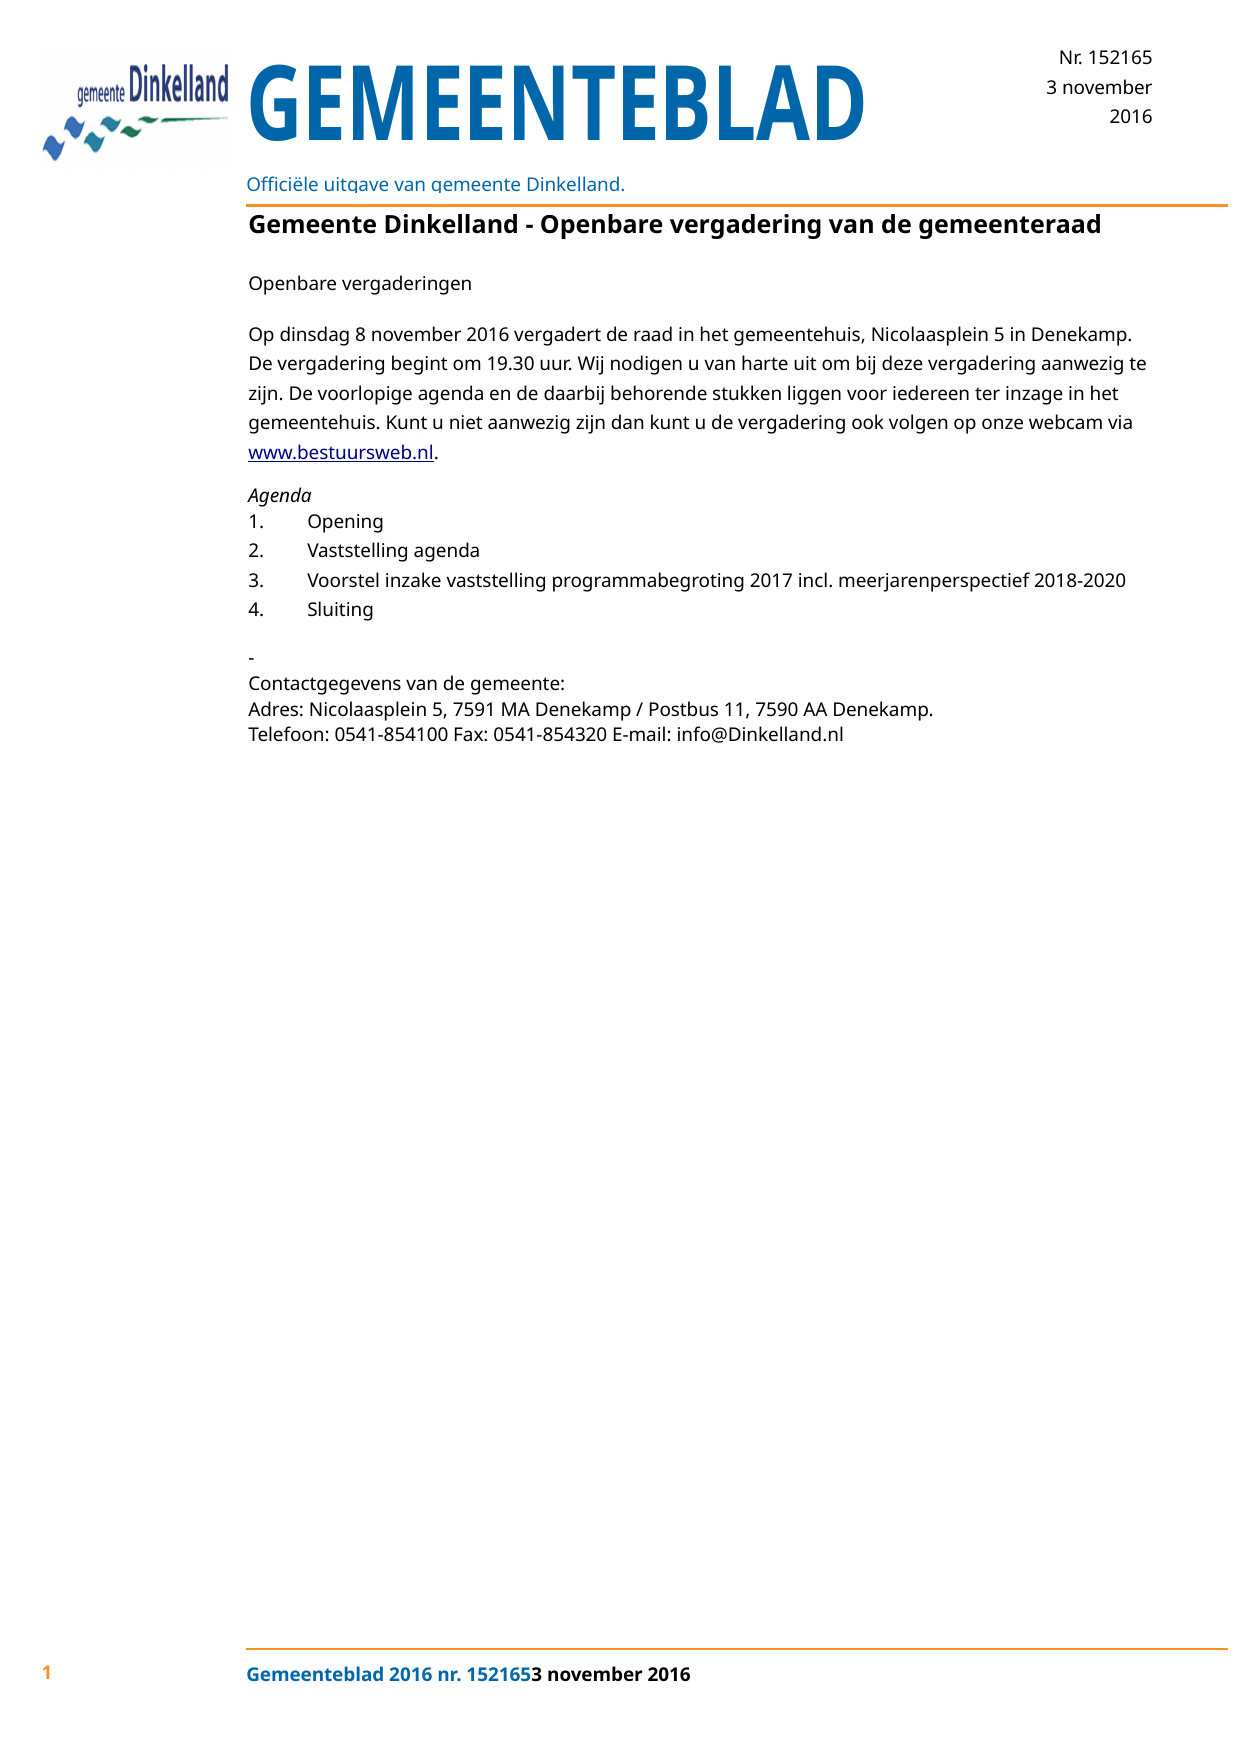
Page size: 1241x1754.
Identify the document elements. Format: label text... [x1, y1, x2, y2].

list Voorstel inzake vaststelling programmabegroting 2017 incl. meerjarenperspectief 2018-2020 [248, 567, 1152, 593]
text - [248, 644, 1152, 670]
text Adres: Nicolaasplein 5, 7591 MA Denekamp / Postbus 11, 7590 AA Denekamp. [248, 696, 1152, 722]
list Vaststelling agenda [248, 537, 1152, 563]
text Agenda [248, 482, 1152, 508]
list Opening [248, 508, 1152, 534]
picture [41, 47, 231, 172]
text Op dinsdag 8 november 2016 vergadert de raad in het gemeentehuis, Nicolaasplein 5 in Denekamp. De vergadering begint om 19.30 uur. Wij nodigen u van harte uit om bij deze vergadering aanwezig te zijn. De voorlopige agenda en de daarbij behorende stukken liggen voor iedereen ter inzage in het gemeentehuis. Kunt u niet aanwezig zijn dan kunt u de vergadering ook volgen op onze webcam via www.bestuursweb.nl. [248, 321, 1152, 465]
text Telefoon: 0541-854100 Fax: 0541-854320 E-mail: info@Dinkelland.nl [248, 722, 1152, 747]
list Sluiting [248, 597, 1152, 622]
text Gemeente Dinkelland - Openbare vergadering van de gemeenteraad [248, 207, 1152, 241]
text Openbare vergaderingen [248, 270, 1152, 296]
text Contactgegevens van de gemeente: [248, 670, 1152, 696]
